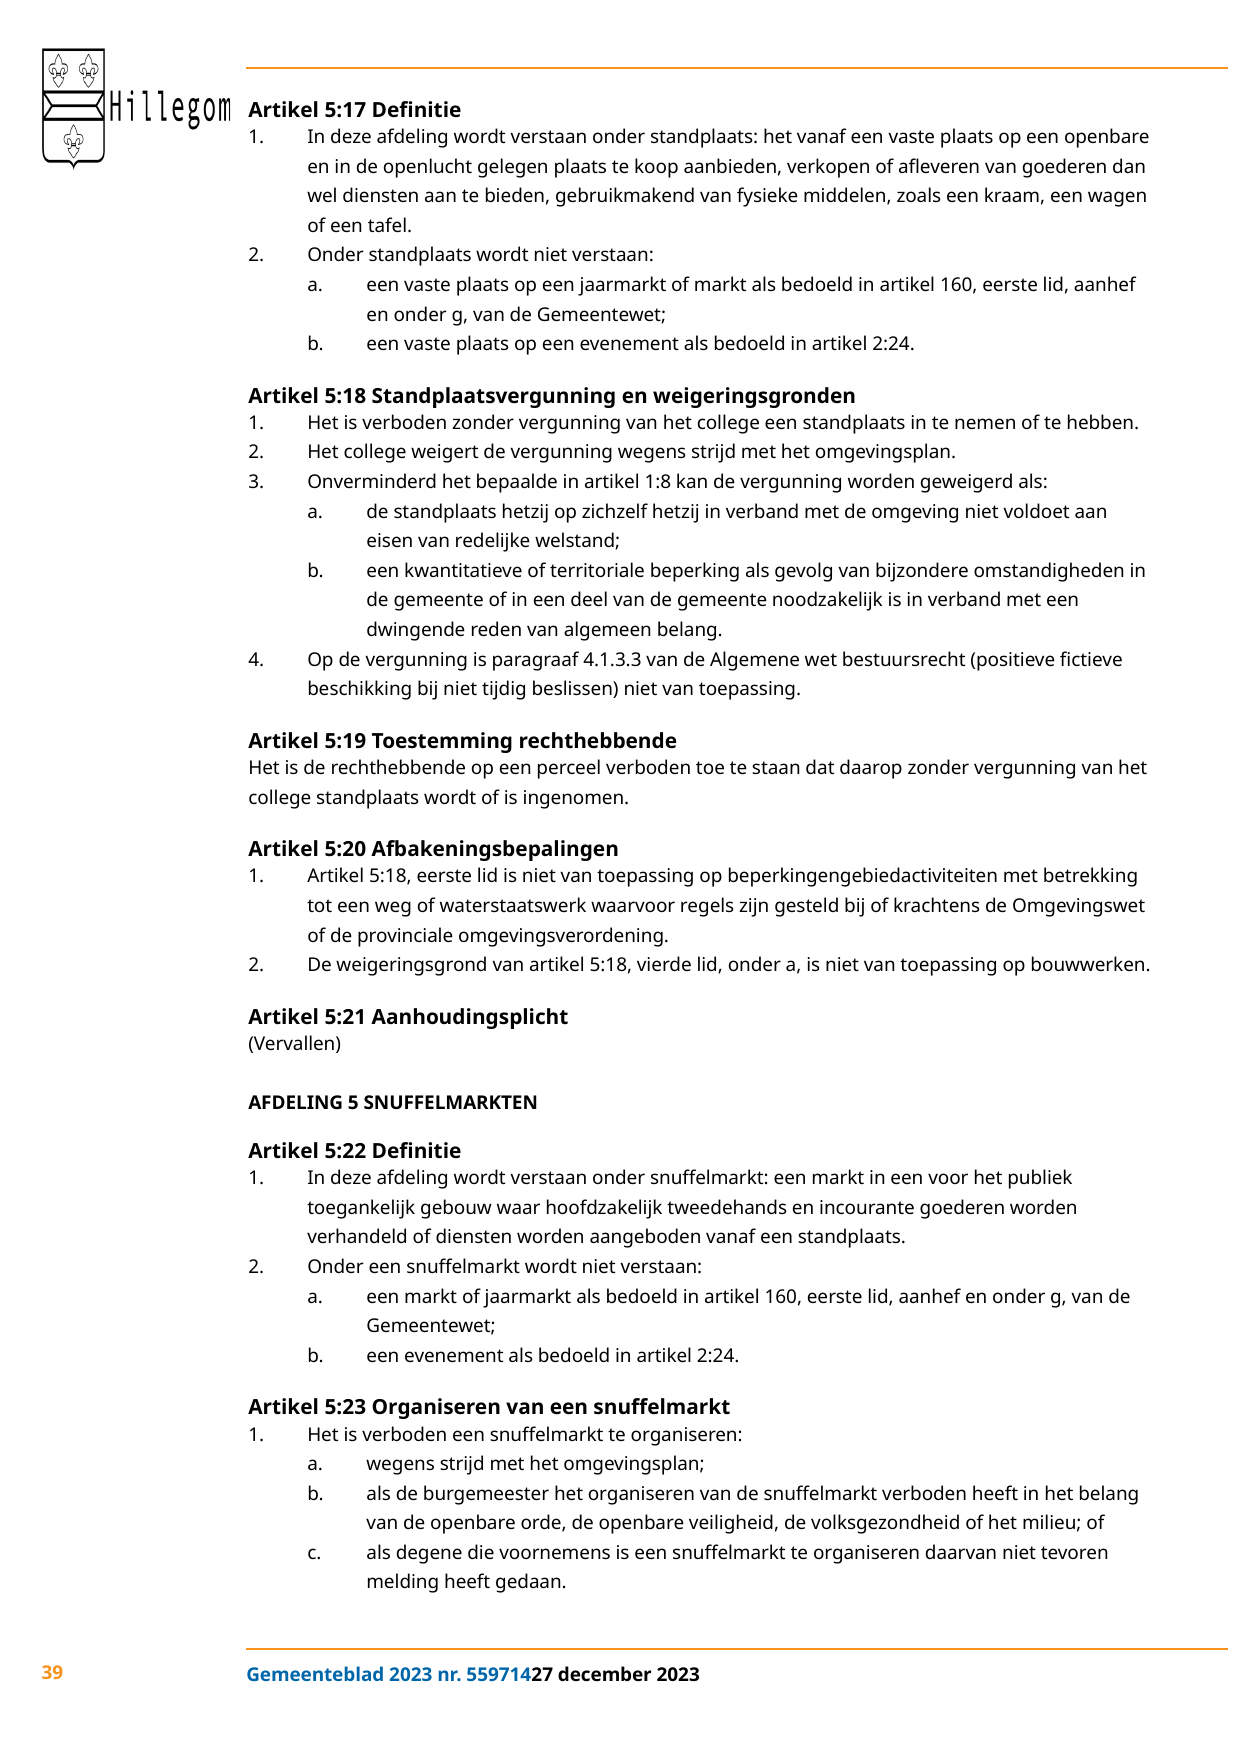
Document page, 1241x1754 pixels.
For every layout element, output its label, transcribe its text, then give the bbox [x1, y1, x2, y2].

text (Vervallen) [248, 1030, 1152, 1056]
list de standplaats hetzij op zichzelf hetzij in verband met de omgeving niet voldoet aan eisen van redelijke welstand; [307, 498, 1152, 553]
list als degene die voornemens is een snuffelmarkt te organiseren daarvan niet tevoren melding heeft gedaan. [307, 1539, 1152, 1594]
list Artikel 5:18, eerste lid is niet van toepassing op beperkingengebiedactiviteiten met betrekking tot een weg of waterstaatswerk waarvoor regels zijn gesteld bij of krachtens de Omgevingswet of de provinciale omgevingsverordening. [248, 863, 1152, 948]
list een evenement als bedoeld in artikel 2:24. [307, 1342, 1152, 1368]
list een kwantitatieve of territoriale beperking als gevolg van bijzondere omstandigheden in de gemeente of in een deel van de gemeente noodzakelijk is in verband met een dwingende reden van algemeen belang. [307, 557, 1152, 642]
list In deze afdeling wordt verstaan onder snuffelmarkt: een markt in een voor het publiek toegankelijk gebouw waar hoofdzakelijk tweedehands en incourante goederen worden verhandeld of diensten worden aangeboden vanaf een standplaats. [248, 1164, 1152, 1249]
list In deze afdeling wordt verstaan onder standplaats: het vanaf een vaste plaats op een openbare en in de openlucht gelegen plaats te koop aanbieden, verkopen of afleveren van goederen dan wel diensten aan te bieden, gebruikmakend van fysieke middelen, zoals een kraam, een wagen of een tafel. [248, 123, 1152, 238]
list een vaste plaats op een jaarmarkt of markt als bedoeld in artikel 160, eerste lid, aanhef en onder g, van de Gemeentewet; [307, 271, 1152, 326]
list Onverminderd het bepaalde in artikel 1:8 kan de vergunning worden geweigerd als: [248, 468, 1152, 494]
list Onder een snuffelmarkt wordt niet verstaan: [248, 1253, 1152, 1279]
list wegens strijd met het omgevingsplan; [307, 1450, 1152, 1476]
text Artikel 5:23 Organiseren van een snuffelmarkt [248, 1392, 1152, 1421]
list Op de vergunning is paragraaf 4.1.3.3 van de Algemene wet bestuursrecht (positieve fictieve beschikking bij niet tijdig beslissen) niet van toepassing. [248, 646, 1152, 701]
text Artikel 5:19 Toestemming rechthebbende [248, 726, 1152, 754]
text AFDELING 5 SNUFFELMARKTEN [248, 1089, 1152, 1115]
list Het is verboden zonder vergunning van het college een standplaats in te nemen of te hebben. [248, 409, 1152, 435]
text Artikel 5:21 Aanhoudingsplicht [248, 1002, 1152, 1030]
list als de burgemeester het organiseren van de snuffelmarkt verboden heeft in het belang van de openbare orde, de openbare veiligheid, de volksgezondheid of het milieu; of [307, 1480, 1152, 1535]
text Artikel 5:22 Definitie [248, 1136, 1152, 1164]
text Het is de rechthebbende op een perceel verboden toe te staan dat daarop zonder vergunning van het college standplaats wordt of is ingenomen. [248, 754, 1152, 809]
list Onder standplaats wordt niet verstaan: [248, 242, 1152, 267]
list De weigeringsgrond van artikel 5:18, vierde lid, onder a, is niet van toepassing op bouwwerken. [248, 951, 1152, 977]
list Het college weigert de vergunning wegens strijd met het omgevingsplan. [248, 439, 1152, 464]
picture [41, 47, 231, 172]
text Artikel 5:18 Standplaatsvergunning en weigeringsgronden [248, 381, 1152, 409]
text Artikel 5:17 Definitie [248, 95, 1152, 123]
list een markt of jaarmarkt als bedoeld in artikel 160, eerste lid, aanhef en onder g, van de Gemeentewet; [307, 1283, 1152, 1338]
text Artikel 5:20 Afbakeningsbepalingen [248, 834, 1152, 863]
list Het is verboden een snuffelmarkt te organiseren: [248, 1421, 1152, 1447]
list een vaste plaats op een evenement als bedoeld in artikel 2:24. [307, 330, 1152, 356]
